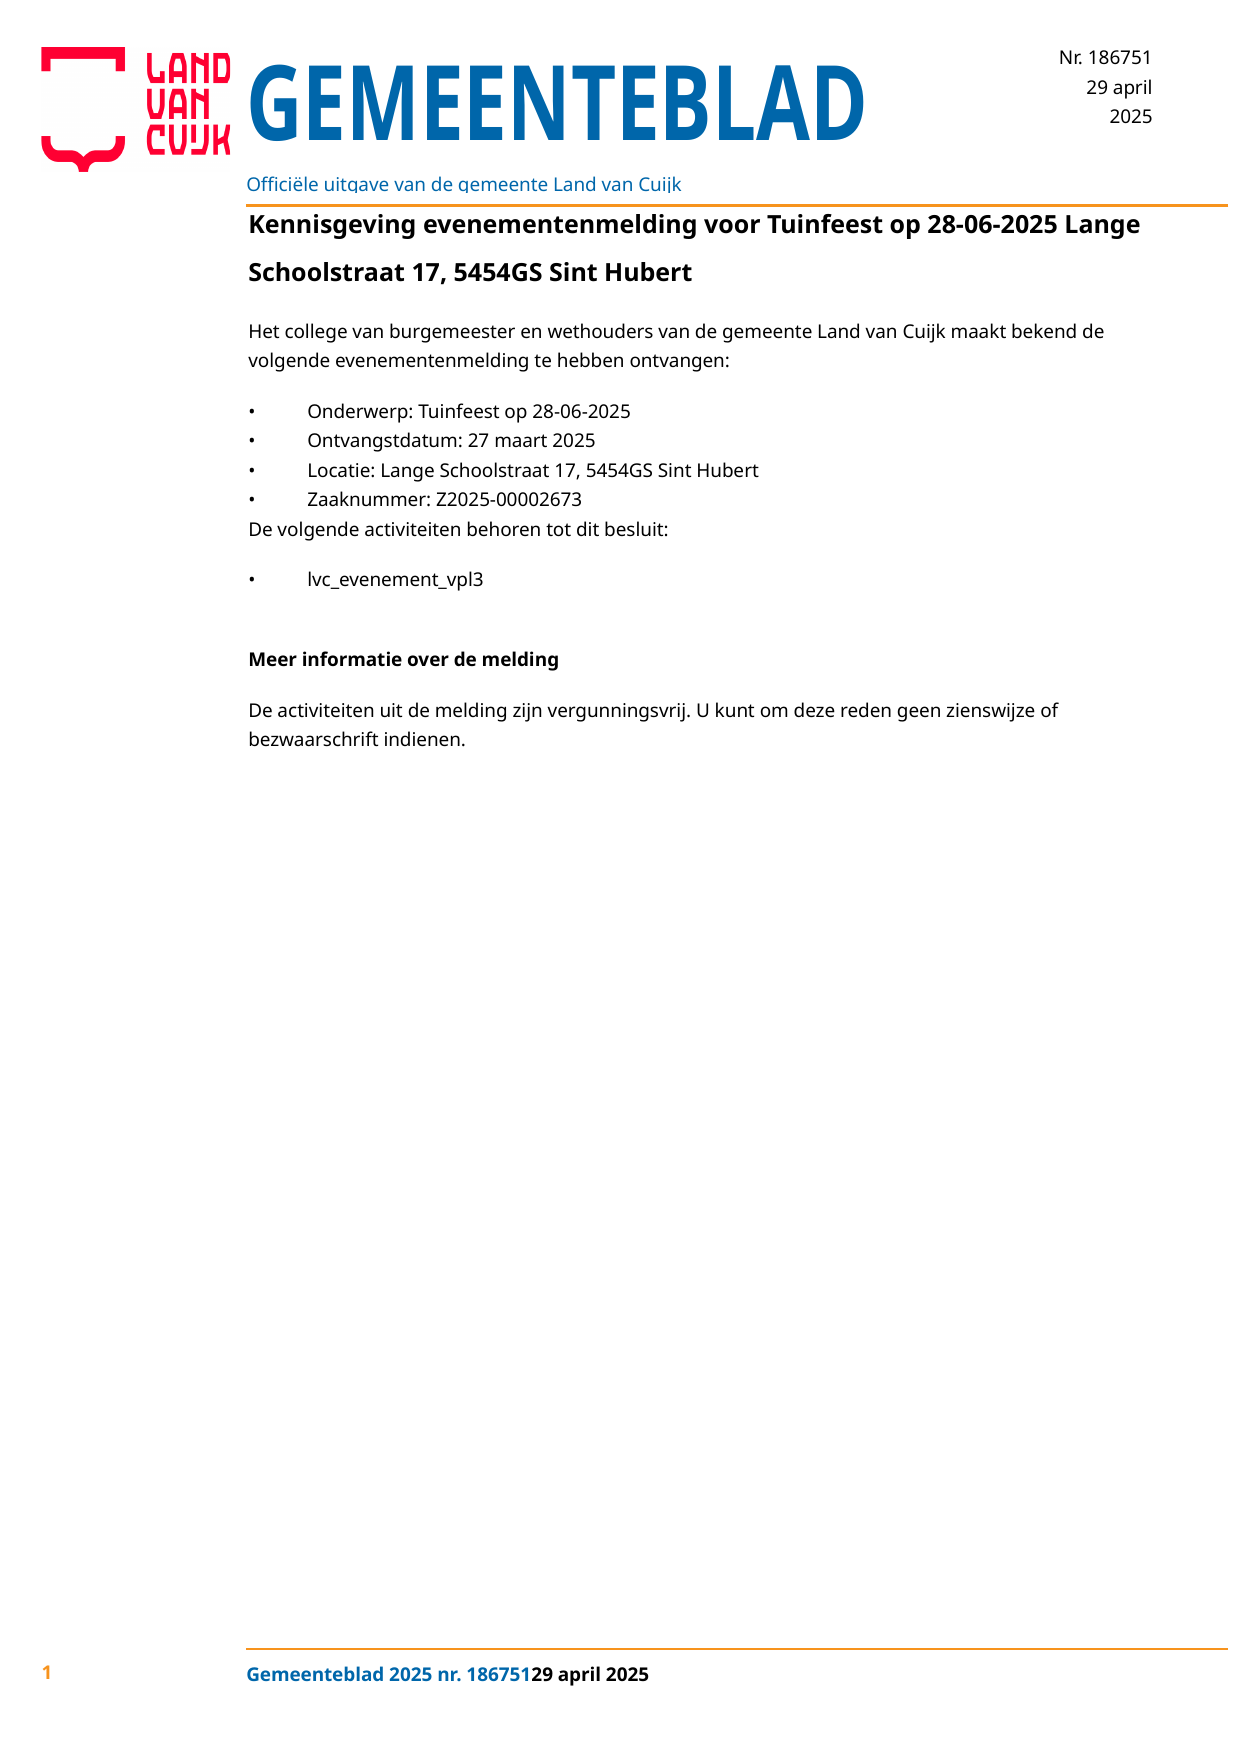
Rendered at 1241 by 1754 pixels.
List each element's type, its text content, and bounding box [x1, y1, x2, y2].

text De volgende activiteiten behoren tot dit besluit: [248, 516, 1152, 542]
list Zaaknummer: Z2025-00002673 [248, 487, 1152, 512]
list lvc_evenement_vpl3 [248, 567, 1152, 592]
list Locatie: Lange Schoolstraat 17, 5454GS Sint Hubert [248, 457, 1152, 483]
list Onderwerp: Tuinfeest op 28-06-2025 [248, 398, 1152, 424]
text Het college van burgemeester en wethouders van de gemeente Land van Cuijk maakt bekend de volgende evenementenmelding te hebben ontvangen: [248, 318, 1152, 373]
text Meer informatie over de melding [248, 647, 1152, 672]
list Ontvangstdatum: 27 maart 2025 [248, 427, 1152, 453]
text De activiteiten uit de melding zijn vergunningsvrij. U kunt om deze reden geen zienswijze of bezwaarschrift indienen. [248, 697, 1152, 752]
text Kennisgeving evenementenmelding voor Tuinfeest op 28-06-2025 Lange Schoolstraat 17, 5454GS Sint Hubert [248, 207, 1152, 288]
picture [41, 47, 231, 172]
